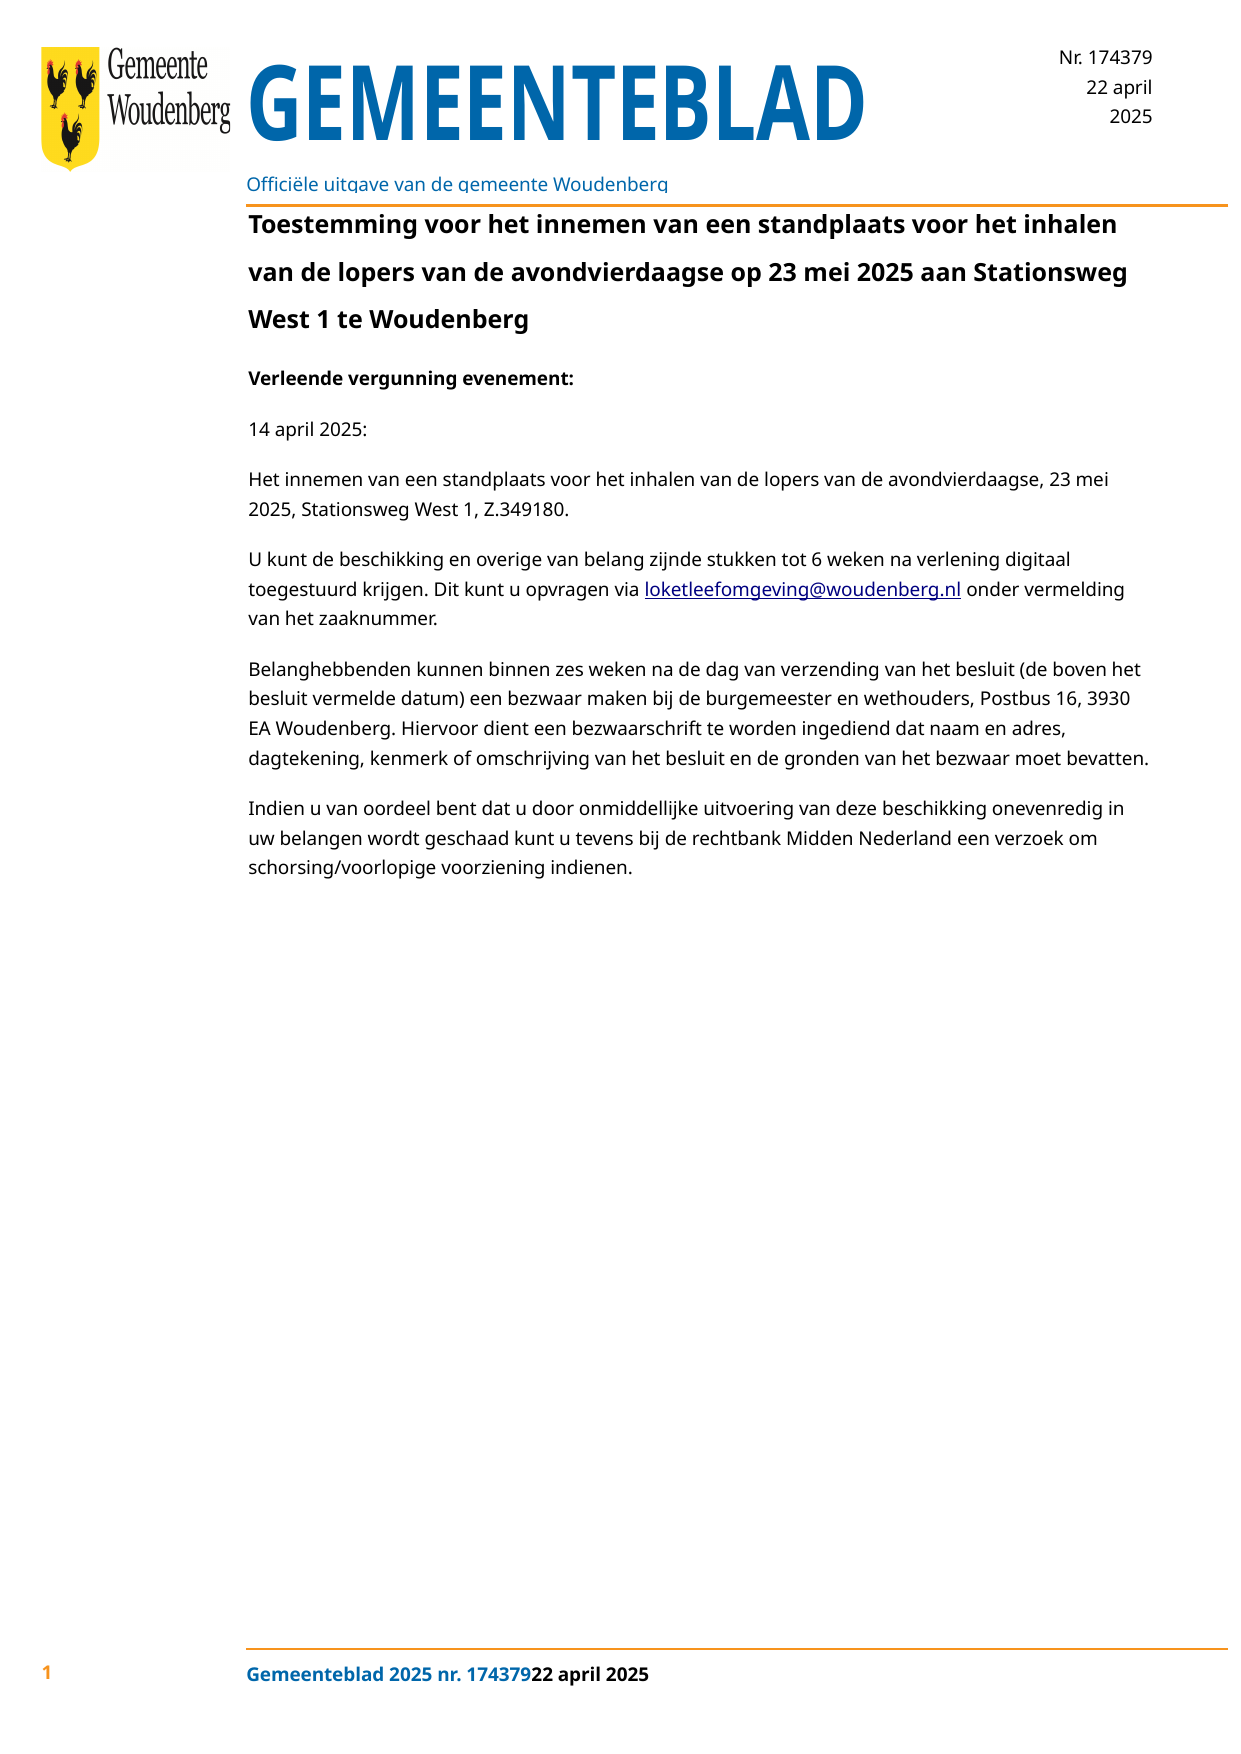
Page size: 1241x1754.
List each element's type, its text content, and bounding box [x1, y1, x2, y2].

picture [41, 47, 231, 172]
text Belanghebbenden kunnen binnen zes weken na de dag van verzending van het besluit (de boven het besluit vermelde datum) een bezwaar maken bij de burgemeester en wethouders, Postbus 16, 3930 EA Woudenberg. Hiervoor dient een bezwaarschrift te worden ingediend dat naam en adres, dagtekening, kenmerk of omschrijving van het besluit en de gronden van het bezwaar moet bevatten. [248, 656, 1152, 770]
text 14 april 2025: [248, 416, 1152, 442]
text Het innemen van een standplaats voor het inhalen van de lopers van de avondvierdaagse, 23 mei 2025, Stationsweg West 1, Z.349180. [248, 466, 1152, 522]
text Toestemming voor het innemen van een standplaats voor het inhalen van de lopers van de avondvierdaagse op 23 mei 2025 aan Stationsweg West 1 te Woudenberg [248, 207, 1152, 336]
text U kunt de beschikking en overige van belang zijnde stukken tot 6 weken na verlening digitaal toegestuurd krijgen. Dit kunt u opvragen via loketleefomgeving@woudenberg.nl onder vermelding van het zaaknummer. [248, 546, 1152, 631]
text Verleende vergunning evenement: [248, 366, 1152, 391]
text Indien u van oordeel bent dat u door onmiddellijke uitvoering van deze beschikking onevenredig in uw belangen wordt geschaad kunt u tevens bij de rechtbank Midden Nederland een verzoek om schorsing/voorlopige voorziening indienen. [248, 795, 1152, 880]
